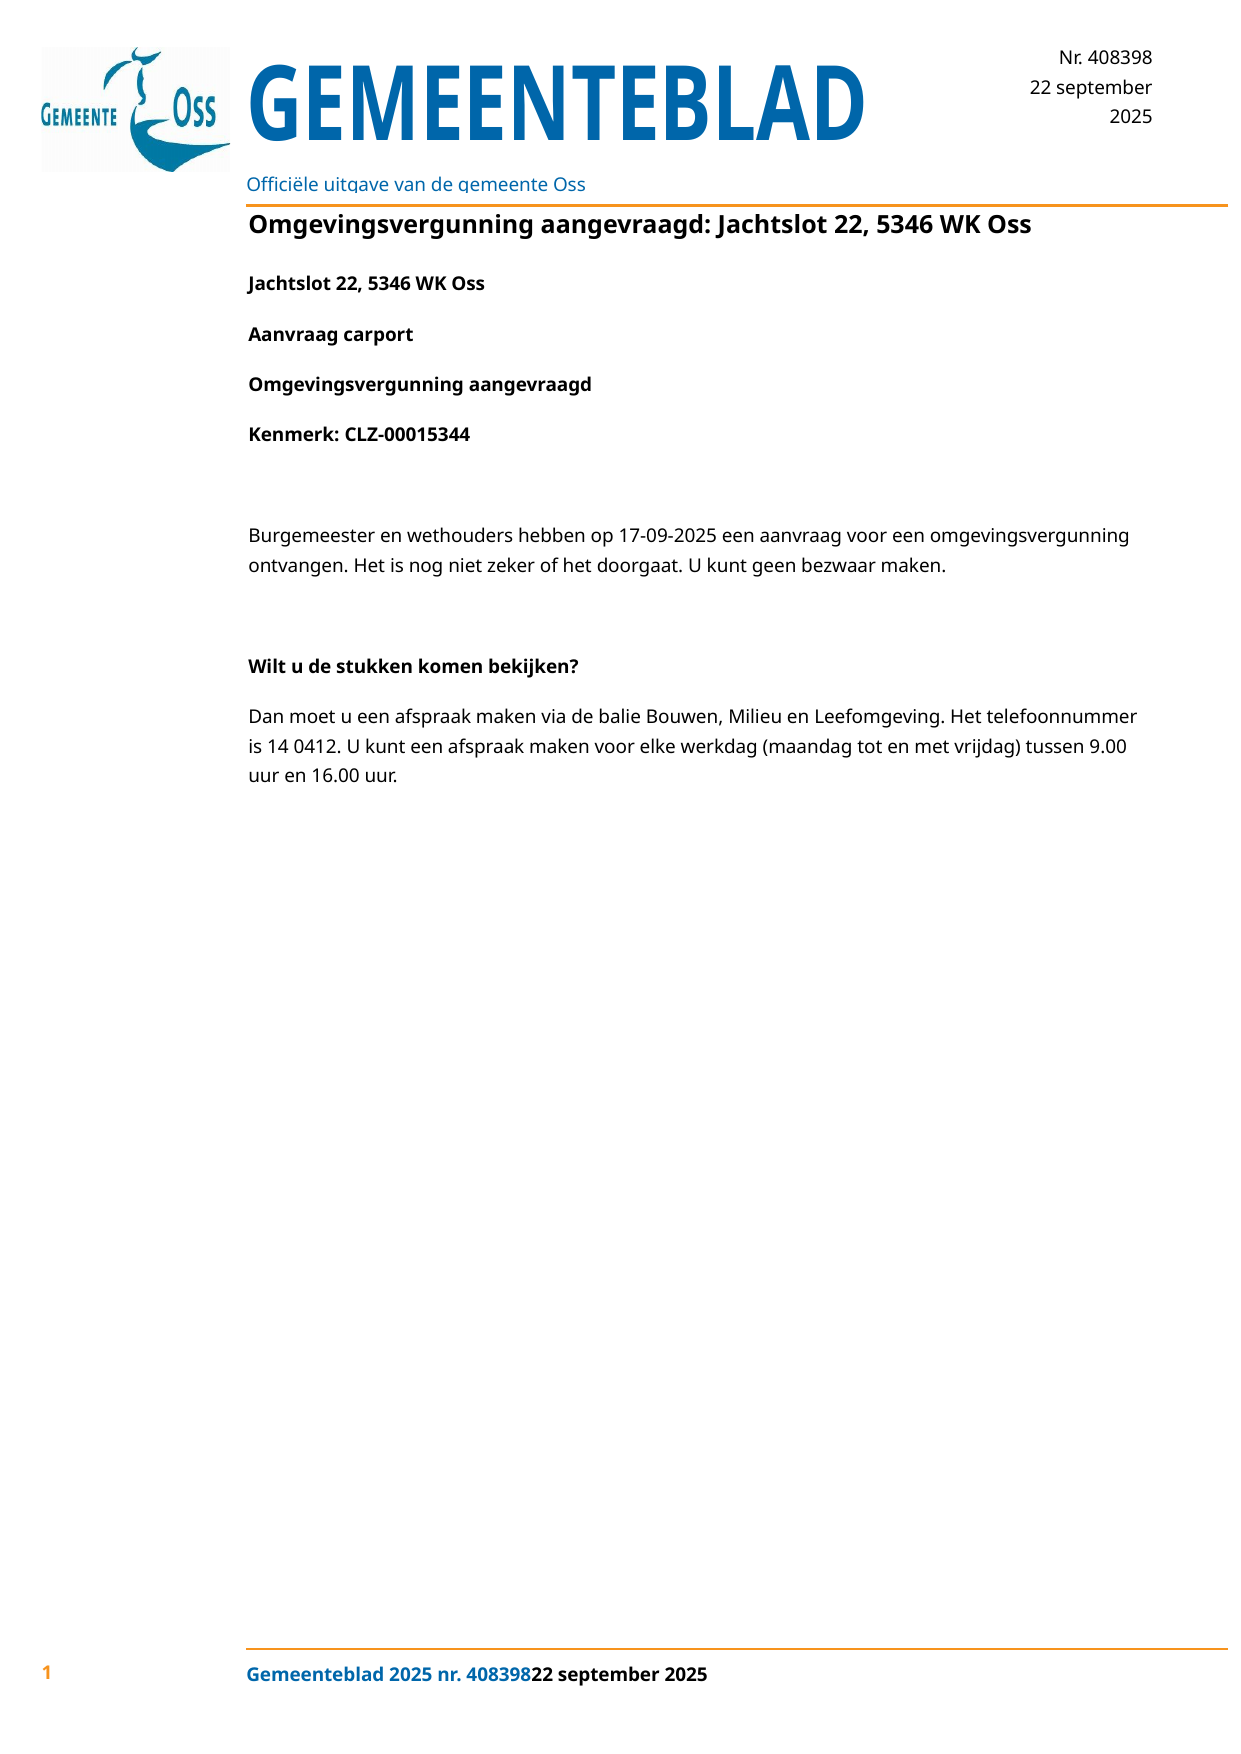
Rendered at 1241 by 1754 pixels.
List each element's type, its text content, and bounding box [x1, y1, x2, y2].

text Wilt u de stukken komen bekijken? [248, 653, 1152, 678]
text Kenmerk: CLZ-00015344 [248, 422, 1152, 447]
text Burgemeester en wethouders hebben op 17-09-2025 een aanvraag voor een omgevingsvergunning ontvangen. Het is nog niet zeker of het doorgaat. U kunt geen bezwaar maken. [248, 522, 1152, 578]
picture [41, 47, 231, 172]
text Omgevingsvergunning aangevraagd: Jachtslot 22, 5346 WK Oss [248, 207, 1152, 241]
text Dan moet u een afspraak maken via de balie Bouwen, Milieu en Leefomgeving. Het telefoonnummer is 14 0412. U kunt een afspraak maken voor elke werkdag (maandag tot en met vrijdag) tussen 9.00 uur en 16.00 uur. [248, 703, 1152, 788]
text Omgevingsvergunning aangevraagd [248, 371, 1152, 397]
text Aanvraag carport [248, 321, 1152, 346]
text Jachtslot 22, 5346 WK Oss [248, 270, 1152, 296]
